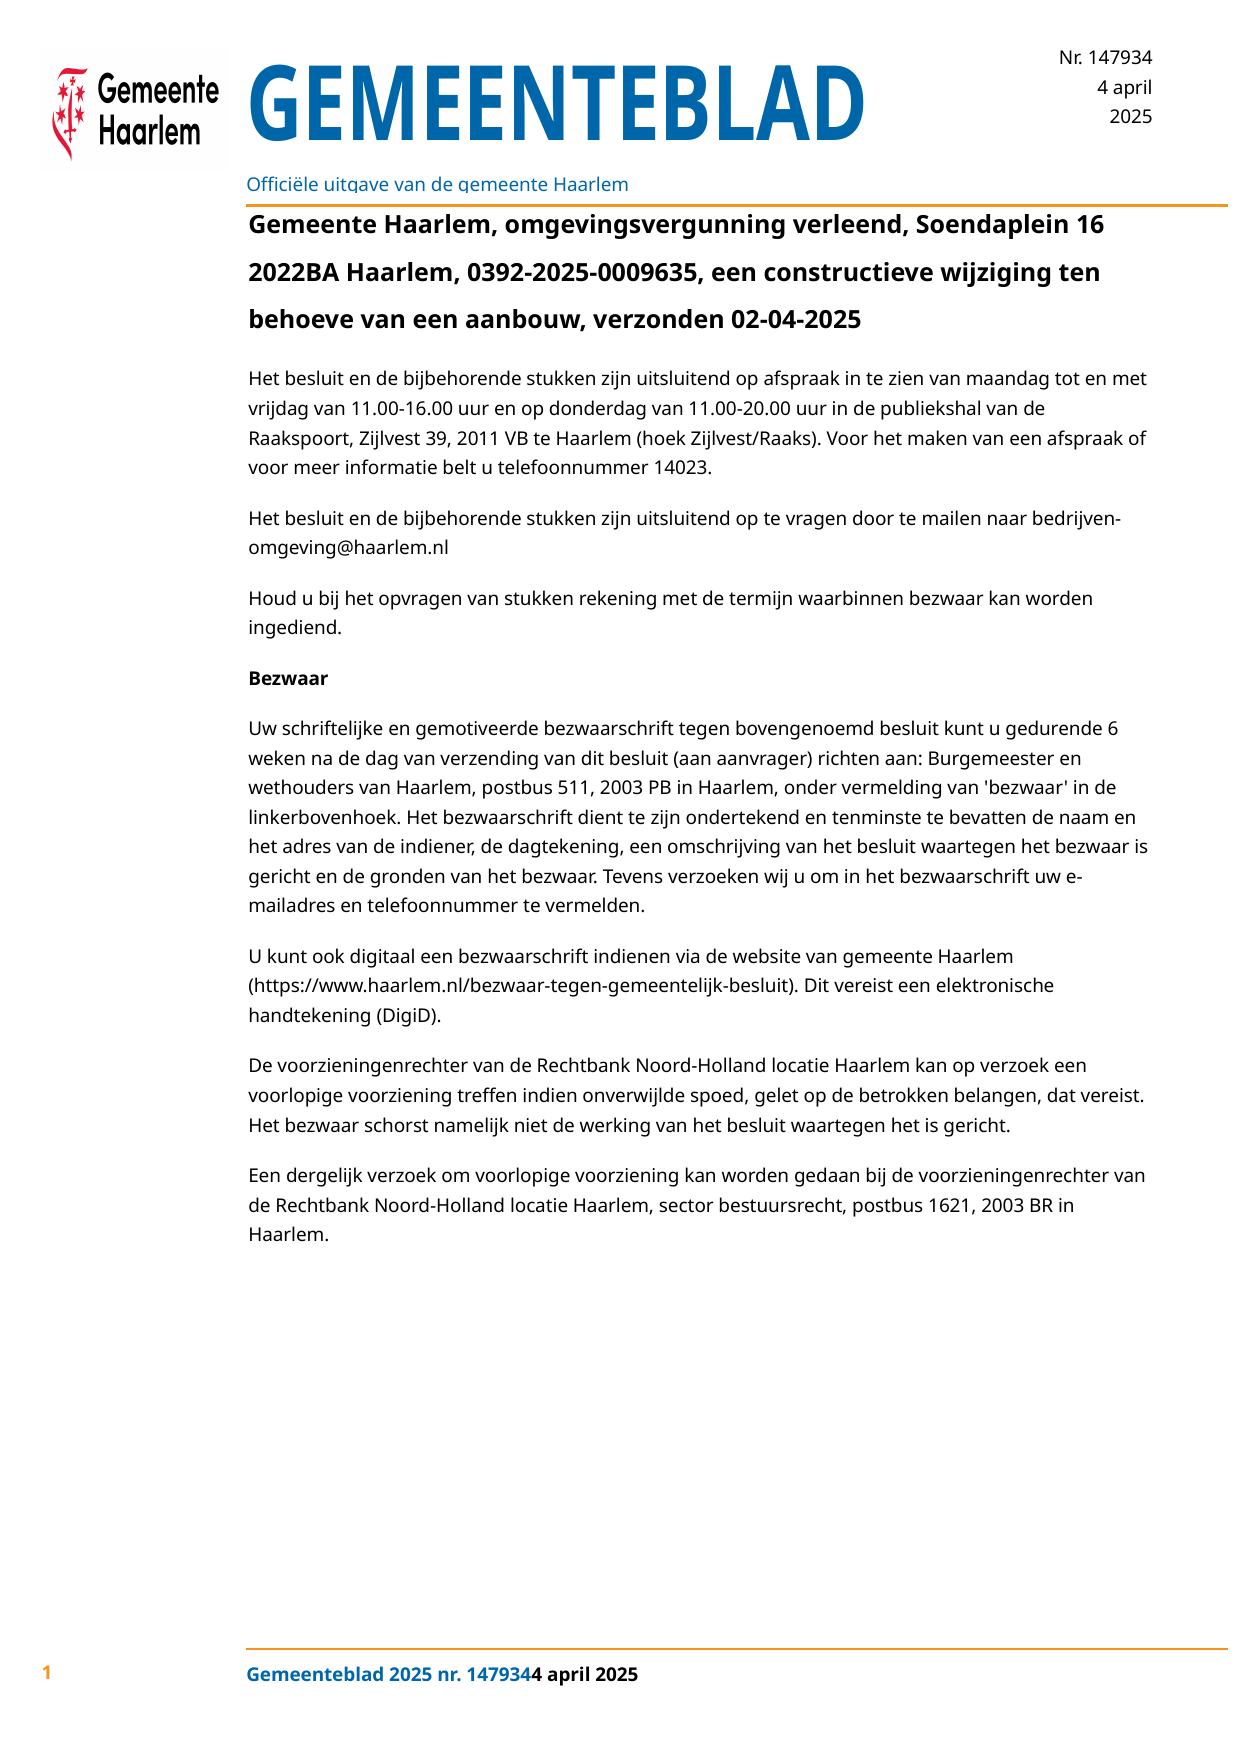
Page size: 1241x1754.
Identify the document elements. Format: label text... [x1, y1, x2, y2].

text U kunt ook digitaal een bezwaarschrift indienen via de website van gemeente Haarlem (https://www.haarlem.nl/bezwaar-tegen-gemeentelijk-besluit). Dit vereist een elektronische handtekening (DigiD). [248, 943, 1152, 1028]
text Bezwaar [248, 665, 1152, 690]
picture [41, 47, 231, 172]
text Uw schriftelijke en gemotiveerde bezwaarschrift tegen bovengenoemd besluit kunt u gedurende 6 weken na de dag van verzending van dit besluit (aan aanvrager) richten aan: Burgemeester en wethouders van Haarlem, postbus 511, 2003 PB in Haarlem, onder vermelding van 'bezwaar' in de linkerbovenhoek. Het bezwaarschrift dient te zijn ondertekend en tenminste te bevatten de naam en het adres van de indiener, de dagtekening, een omschrijving van het besluit waartegen het bezwaar is gericht en de gronden van het bezwaar. Tevens verzoeken wij u om in het bezwaarschrift uw e-mailadres en telefoonnummer te vermelden. [248, 715, 1152, 918]
text Het besluit en de bijbehorende stukken zijn uitsluitend op afspraak in te zien van maandag tot en met vrijdag van 11.00-16.00 uur en op donderdag van 11.00-20.00 uur in de publiekshal van de Raakspoort, Zijlvest 39, 2011 VB te Haarlem (hoek Zijlvest/Raaks). Voor het maken van een afspraak of voor meer informatie belt u telefoonnummer 14023. [248, 366, 1152, 480]
text De voorzieningenrechter van de Rechtbank Noord-Holland locatie Haarlem kan op verzoek een voorlopige voorziening treffen indien onverwijlde spoed, gelet op de betrokken belangen, dat vereist. Het bezwaar schorst namelijk niet de werking van het besluit waartegen het is gericht. [248, 1053, 1152, 1137]
text Gemeente Haarlem, omgevingsvergunning verleend, Soendaplein 16 2022BA Haarlem, 0392-2025-0009635, een constructieve wijziging ten behoeve van een aanbouw, verzonden 02-04-2025 [248, 207, 1152, 336]
text Houd u bij het opvragen van stukken rekening met de termijn waarbinnen bezwaar kan worden ingediend. [248, 585, 1152, 640]
text Het besluit en de bijbehorende stukken zijn uitsluitend op te vragen door te mailen naar bedrijven-omgeving@haarlem.nl [248, 505, 1152, 560]
text Een dergelijk verzoek om voorlopige voorziening kan worden gedaan bij de voorzieningenrechter van de Rechtbank Noord-Holland locatie Haarlem, sector bestuursrecht, postbus 1621, 2003 BR in Haarlem. [248, 1162, 1152, 1247]
